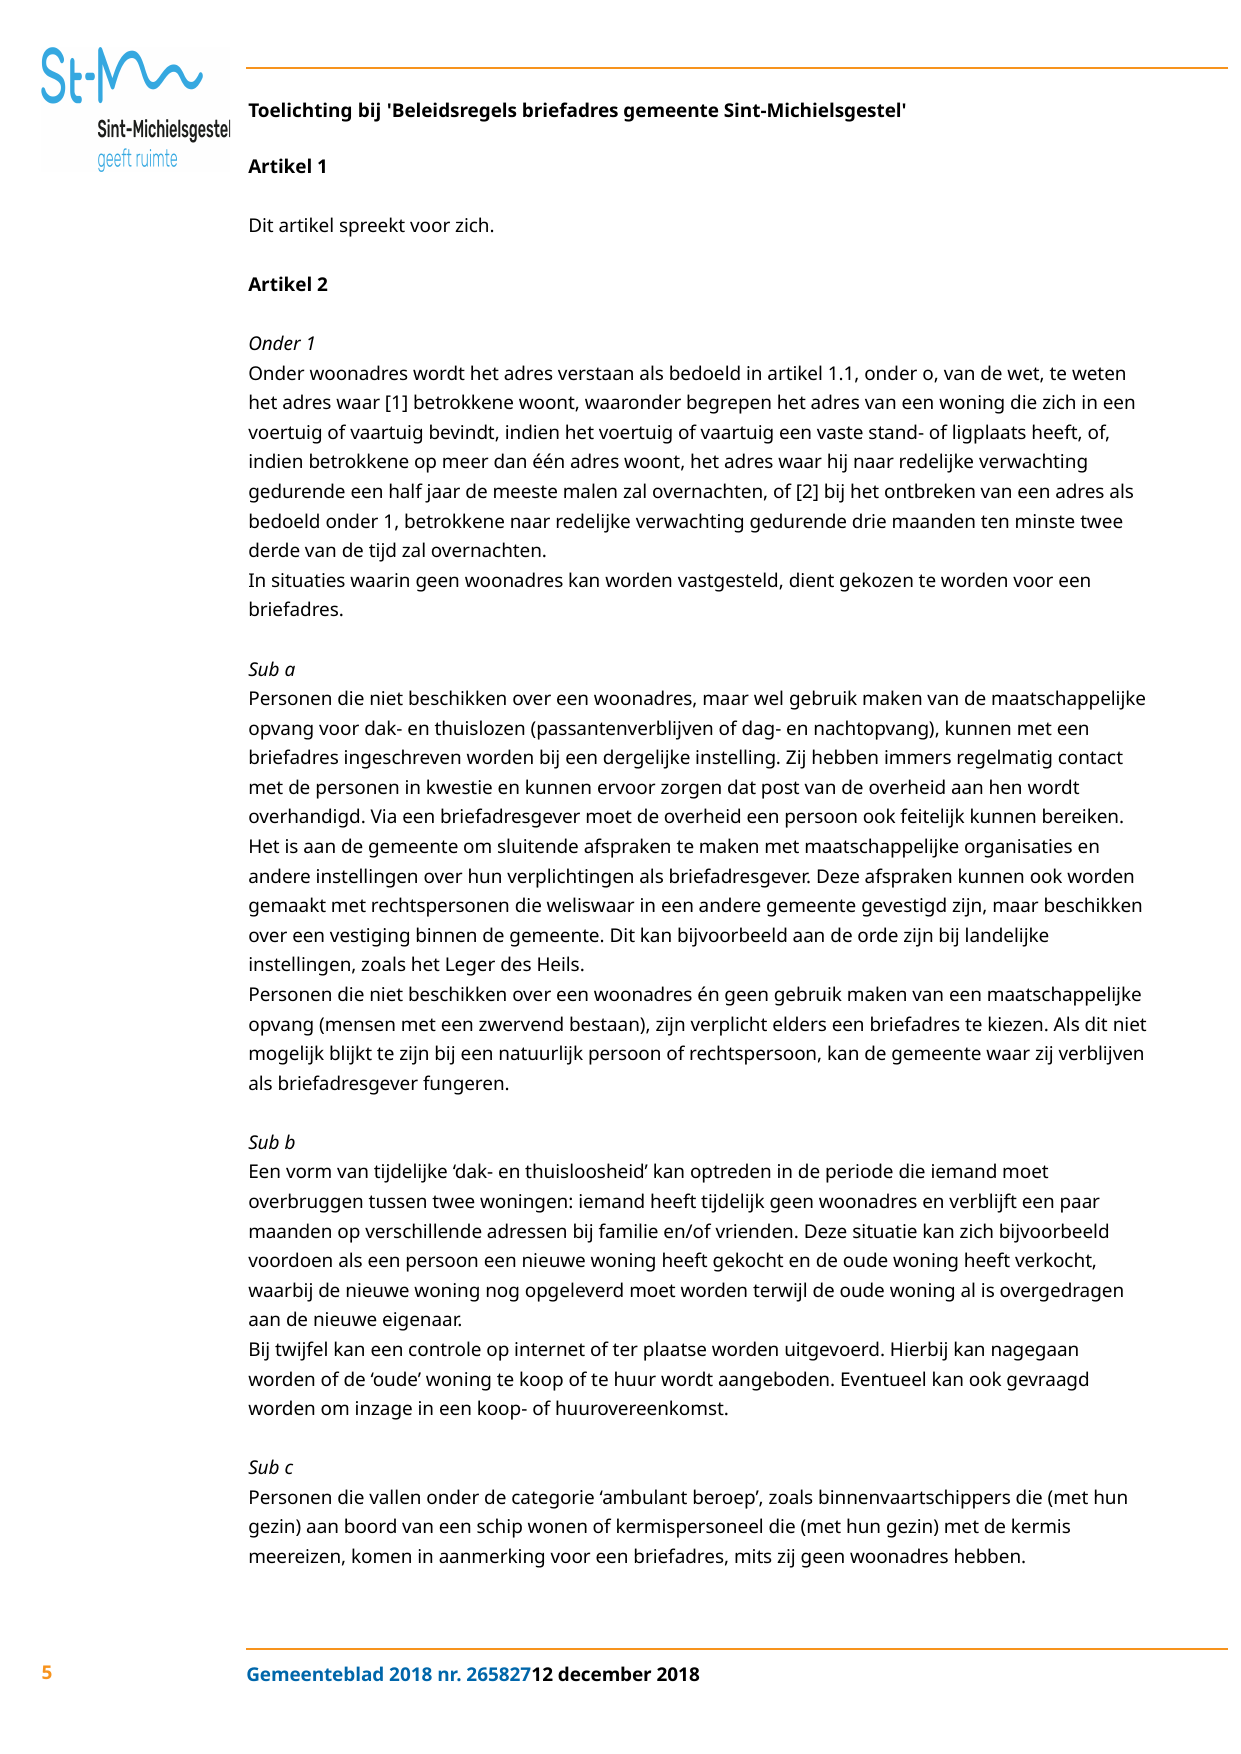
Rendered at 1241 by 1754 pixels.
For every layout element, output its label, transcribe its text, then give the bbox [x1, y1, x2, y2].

text Sub c [248, 1454, 1152, 1480]
text Personen die vallen onder de categorie ‘ambulant beroep’, zoals binnenvaartschippers die (met hun gezin) aan boord van een schip wonen of kermispersoneel die (met hun gezin) met de kermis meereizen, komen in aanmerking voor een briefadres, mits zij geen woonadres hebben. [248, 1484, 1152, 1569]
text Onder 1 [248, 330, 1152, 356]
text Bij twijfel kan een controle op internet of ter plaatse worden uitgevoerd. Hierbij kan nagegaan worden of de ‘oude’ woning te koop of te huur wordt aangeboden. Eventueel kan ook gevraagd worden om inzage in een koop- of huurovereenkomst. [248, 1336, 1152, 1421]
text Onder woonadres wordt het adres verstaan als bedoeld in artikel 1.1, onder o, van de wet, te weten het adres waar [1] betrokkene woont, waaronder begrepen het adres van een woning die zich in een voertuig of vaartuig bevindt, indien het voertuig of vaartuig een vaste stand- of ligplaats heeft, of, indien betrokkene op meer dan één adres woont, het adres waar hij naar redelijke verwachting gedurende een half jaar de meeste malen zal overnachten, of [2] bij het ontbreken van een adres als bedoeld onder 1, betrokkene naar redelijke verwachting gedurende drie maanden ten minste twee derde van de tijd zal overnachten. [248, 360, 1152, 563]
text Artikel 2 [248, 271, 1152, 297]
text Toelichting bij 'Beleidsregels briefadres gemeente Sint-Michielsgestel' [248, 95, 1152, 123]
text Artikel 1 [248, 153, 1152, 179]
text Dit artikel spreekt voor zich. [248, 212, 1152, 238]
text Een vorm van tijdelijke ‘dak- en thuisloosheid’ kan optreden in de periode die iemand moet overbruggen tussen twee woningen: iemand heeft tijdelijk geen woonadres en verblijft een paar maanden op verschillende adressen bij familie en/of vrienden. Deze situatie kan zich bijvoorbeeld voordoen als een persoon een nieuwe woning heeft gekocht en de oude woning heeft verkocht, waarbij de nieuwe woning nog opgeleverd moet worden terwijl de oude woning al is overgedragen aan de nieuwe eigenaar. [248, 1159, 1152, 1332]
picture [41, 47, 231, 172]
text Personen die niet beschikken over een woonadres én geen gebruik maken van een maatschappelijke opvang (mensen met een zwervend bestaan), zijn verplicht elders een briefadres te kiezen. Als dit niet mogelijk blijkt te zijn bij een natuurlijk persoon of rechtspersoon, kan de gemeente waar zij verblijven als briefadresgever fungeren. [248, 981, 1152, 1096]
text Sub a [248, 656, 1152, 682]
text Sub b [248, 1129, 1152, 1155]
text In situaties waarin geen woonadres kan worden vastgesteld, dient gekozen te worden voor een briefadres. [248, 567, 1152, 622]
text Personen die niet beschikken over een woonadres, maar wel gebruik maken van de maatschappelijke opvang voor dak- en thuislozen (passantenverblijven of dag- en nachtopvang), kunnen met een briefadres ingeschreven worden bij een dergelijke instelling. Zij hebben immers regelmatig contact met de personen in kwestie en kunnen ervoor zorgen dat post van de overheid aan hen wordt overhandigd. Via een briefadresgever moet de overheid een persoon ook feitelijk kunnen bereiken. Het is aan de gemeente om sluitende afspraken te maken met maatschappelijke organisaties en andere instellingen over hun verplichtingen als briefadresgever. Deze afspraken kunnen ook worden gemaakt met rechtspersonen die weliswaar in een andere gemeente gevestigd zijn, maar beschikken over een vestiging binnen de gemeente. Dit kan bijvoorbeeld aan de orde zijn bij landelijke instellingen, zoals het Leger des Heils. [248, 685, 1152, 977]
